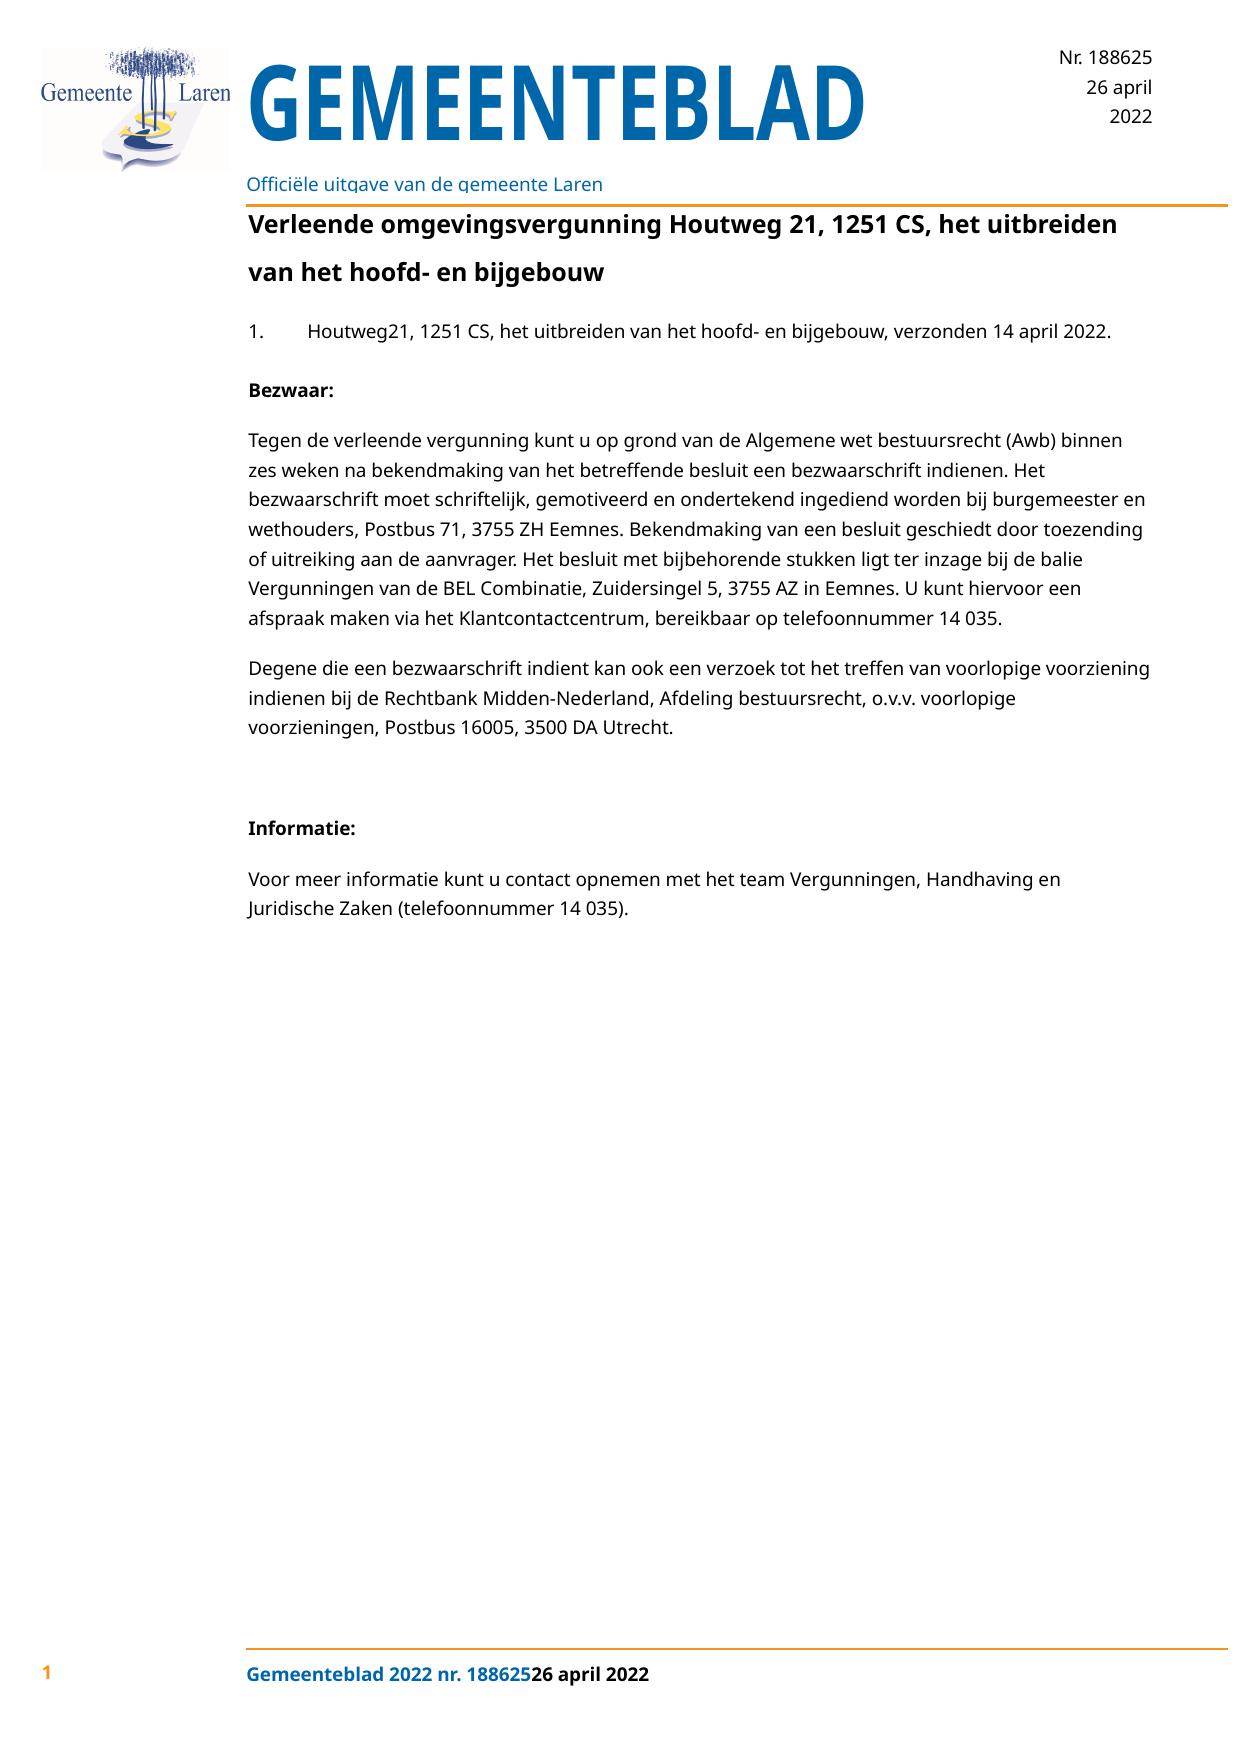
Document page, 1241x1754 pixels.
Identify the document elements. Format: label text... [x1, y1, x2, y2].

text Verleende omgevingsvergunning Houtweg 21, 1251 CS, het uitbreiden van het hoofd- en bijgebouw [248, 207, 1152, 288]
text Degene die een bezwaarschrift indient kan ook een verzoek tot het treffen van voorlopige voorziening indienen bij de Rechtbank Midden-Nederland, Afdeling bestuursrecht, o.v.v. voorlopige voorzieningen, Postbus 16005, 3500 DA Utrecht. [248, 655, 1152, 740]
list Houtweg21, 1251 CS, het uitbreiden van het hoofd- en bijgebouw, verzonden 14 april 2022. [248, 318, 1152, 344]
text Tegen de verleende vergunning kunt u op grond van de Algemene wet bestuursrecht (Awb) binnen zes weken na bekendmaking van het betreffende besluit een bezwaarschrift indienen. Het bezwaarschrift moet schriftelijk, gemotiveerd en ondertekend ingediend worden bij burgemeester en wethouders, Postbus 71, 3755 ZH Eemnes. Bekendmaking van een besluit geschiedt door toezending of uitreiking aan de aanvrager. Het besluit met bijbehorende stukken ligt ter inzage bij de balie Vergunningen van de BEL Combinatie, Zuidersingel 5, 3755 AZ in Eemnes. U kunt hiervoor een afspraak maken via het Klantcontactcentrum, bereikbaar op telefoonnummer 14 035. [248, 427, 1152, 631]
text Voor meer informatie kunt u contact opnemen met het team Vergunningen, Handhaving en Juridische Zaken (telefoonnummer 14 035). [248, 866, 1152, 921]
picture [41, 47, 231, 172]
text Bezwaar: [248, 377, 1152, 403]
text Informatie: [248, 815, 1152, 841]
